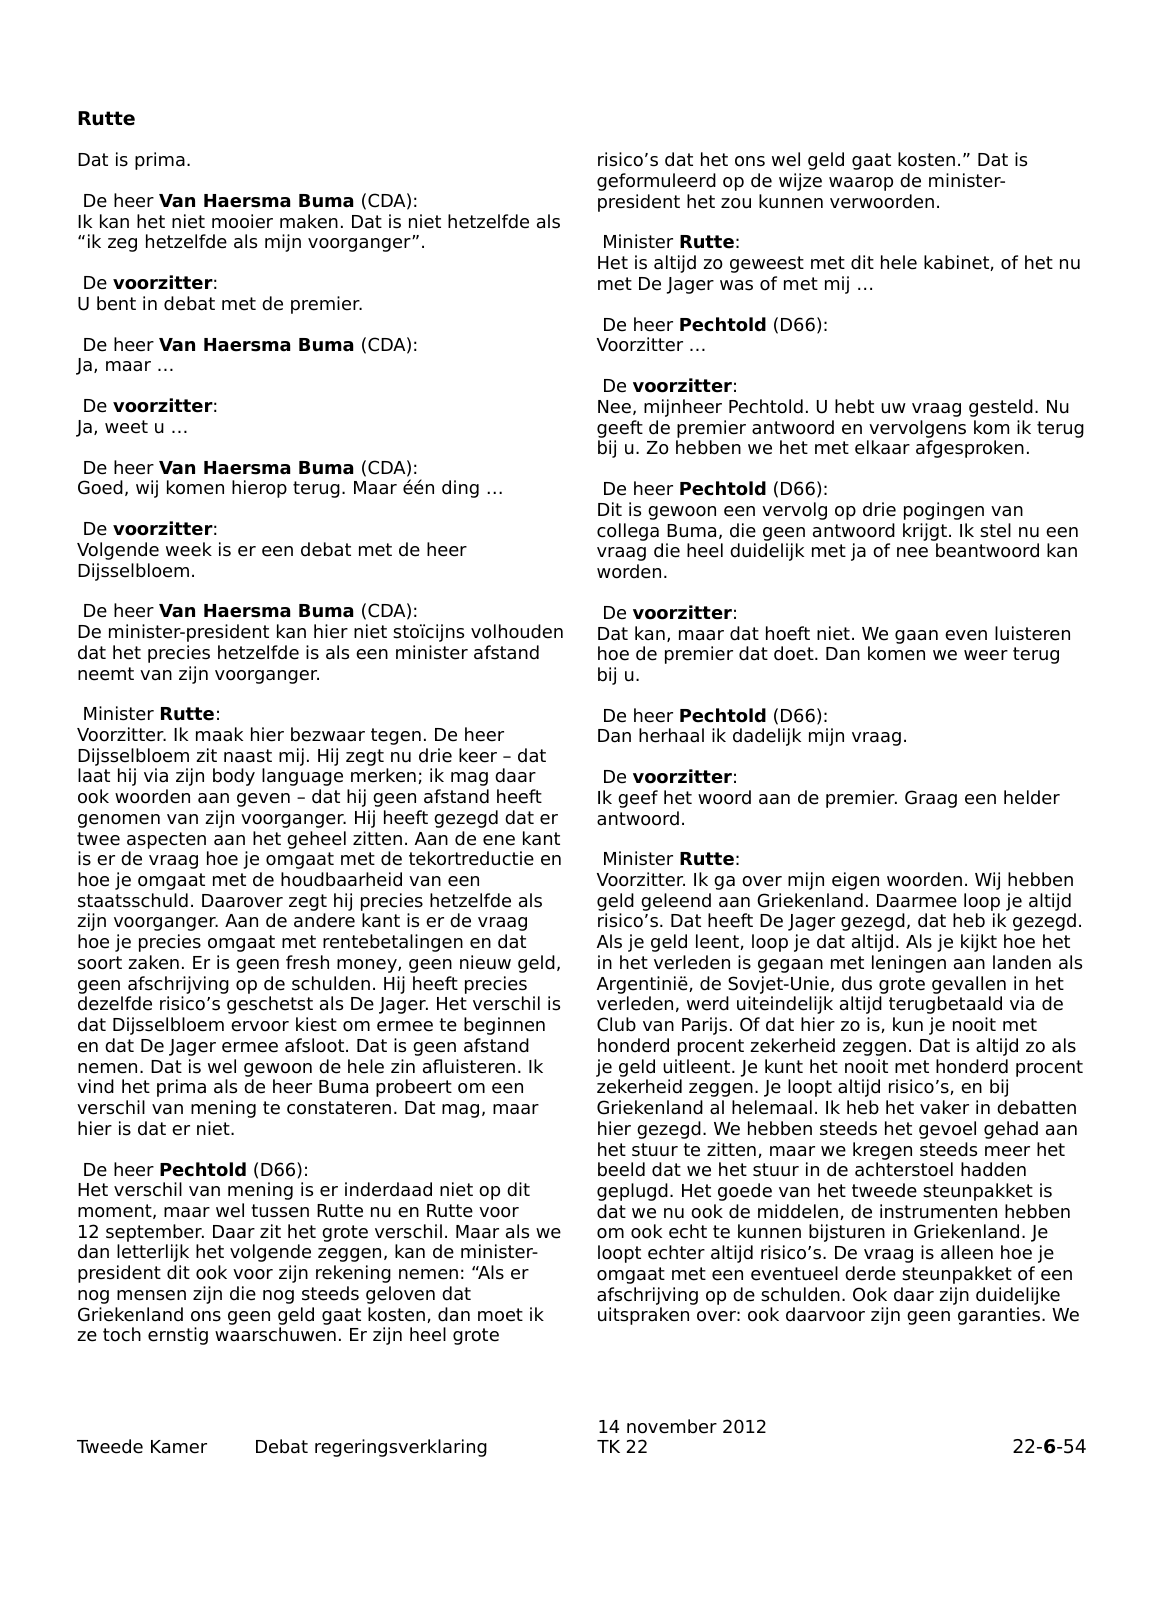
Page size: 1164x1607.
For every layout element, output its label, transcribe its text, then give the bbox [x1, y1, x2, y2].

text Het is altijd zo geweest met dit hele kabinet, of het nu met De Jager was of met mij … [596, 253, 1087, 294]
text De heer Van Haersma Buma (CDA): [77, 334, 567, 355]
text De voorzitter: [77, 396, 567, 417]
text Minister Rutte: [596, 849, 1087, 870]
text De heer Pechtold (D66): [596, 479, 1087, 500]
text Volgende week is er een debat met de heer Dijsselbloem. [77, 540, 567, 581]
text Ik kan het niet mooier maken. Dat is niet hetzelfde als “ik zeg hetzelfde als mijn voorganger”. [77, 212, 567, 253]
text De heer Pechtold (D66): [77, 1159, 567, 1180]
text De voorzitter: [596, 767, 1087, 788]
text De voorzitter: [596, 376, 1087, 397]
text De voorzitter: [596, 603, 1087, 623]
text Het verschil van mening is er inderdaad niet op dit moment, maar wel tussen Rutte nu en Rutte voor 12 september. Daar zit het grote verschil. Maar als we dan letterlijk het volgende zeggen, kan de minister-president dit ook voor zijn rekening nemen: “Als er nog mensen zijn die nog steeds geloven dat Griekenland ons geen geld gaat kosten, dan moet ik ze toch ernstig waarschuwen. Er zijn heel grote [77, 1180, 567, 1346]
text De heer Van Haersma Buma (CDA): [77, 601, 567, 622]
text Ja, weet u … [77, 417, 567, 437]
text De voorzitter: [77, 519, 567, 540]
text De heer Van Haersma Buma (CDA): [77, 457, 567, 478]
text Dat is prima. [77, 150, 567, 171]
text Dit is gewoon een vervolg op drie pogingen van collega Buma, die geen antwoord krijgt. Ik stel nu een vraag die heel duidelijk met ja of nee beantwoord kan worden. [596, 500, 1087, 583]
text Voorzitter. Ik ga over mijn eigen woorden. Wij hebben geld geleend aan Griekenland. Daarmee loop je altijd risico’s. Dat heeft De Jager gezegd, dat heb ik gezegd. Als je geld leent, loop je dat altijd. Als je kijkt hoe het in het verleden is gegaan met leningen aan landen als Argentinië, de Sovjet-Unie, dus grote gevallen in het verleden, werd uiteindelijk altijd terugbetaald via de Club van Parijs. Of dat hier zo is, kun je nooit met honderd procent zekerheid zeggen. Dat is altijd zo als je geld uitleent. Je kunt het nooit met honderd procent zekerheid zeggen. Je loopt altijd risico’s, en bij Griekenland al helemaal. Ik heb het vaker in debatten hier gezegd. We hebben steeds het gevoel gehad aan het stuur te zitten, maar we kregen steeds meer het beeld dat we het stuur in de achterstoel hadden geplugd. Het goede van het tweede steunpakket is dat we nu ook de middelen, de instrumenten hebben om ook echt te kunnen bijsturen in Griekenland. Je loopt echter altijd risico’s. De vraag is alleen hoe je omgaat met een eventueel derde steunpakket of een afschrijving op de schulden. Ook daar zijn duidelijke uitspraken over: ook daarvoor zijn geen garanties. We [596, 870, 1087, 1326]
text De heer Pechtold (D66): [596, 314, 1087, 335]
text risico’s dat het ons wel geld gaat kosten.” Dat is geformuleerd op de wijze waarop de minister-president het zou kunnen verwoorden. [596, 150, 1087, 212]
text Voorzitter … [596, 335, 1087, 356]
text Voorzitter. Ik maak hier bezwaar tegen. De heer Dijsselbloem zit naast mij. Hij zegt nu drie keer – dat laat hij via zijn body language merken; ik mag daar ook woorden aan geven – dat hij geen afstand heeft genomen van zijn voorganger. Hij heeft gezegd dat er twee aspecten aan het geheel zitten. Aan de ene kant is er de vraag hoe je omgaat met de tekortreductie en hoe je omgaat met de houdbaarheid van een staatsschuld. Daarover zegt hij precies hetzelfde als zijn voorganger. Aan de andere kant is er de vraag hoe je precies omgaat met rentebetalingen en dat soort zaken. Er is geen fresh money, geen nieuw geld, geen afschrijving op de schulden. Hij heeft precies dezelfde risico’s geschetst als De Jager. Het verschil is dat Dijsselbloem ervoor kiest om ermee te beginnen en dat De Jager ermee afsloot. Dat is geen afstand nemen. Dat is wel gewoon de hele zin afluisteren. Ik vind het prima als de heer Buma probeert om een verschil van mening te constateren. Dat mag, maar hier is dat er niet. [77, 725, 567, 1139]
text Dat kan, maar dat hoeft niet. We gaan even luisteren hoe de premier dat doet. Dan komen we weer terug bij u. [596, 623, 1087, 686]
text Dan herhaal ik dadelijk mijn vraag. [596, 726, 1087, 747]
text De heer Van Haersma Buma (CDA): [77, 191, 567, 212]
text Ja, maar … [77, 355, 567, 376]
text Goed, wij komen hierop terug. Maar één ding … [77, 478, 567, 499]
text Ik geef het woord aan de premier. Graag een helder antwoord. [596, 788, 1087, 829]
text Minister Rutte: [596, 232, 1087, 253]
text De minister-president kan hier niet stoïcijns volhouden dat het precies hetzelfde is als een minister afstand neemt van zijn voorganger. [77, 622, 567, 684]
text U bent in debat met de premier. [77, 294, 567, 314]
text De heer Pechtold (D66): [596, 706, 1087, 726]
text Minister Rutte: [77, 704, 567, 725]
text De voorzitter: [77, 273, 567, 294]
text Nee, mijnheer Pechtold. U hebt uw vraag gesteld. Nu geeft de premier antwoord en vervolgens kom ik terug bij u. Zo hebben we het met elkaar afgesproken. [596, 397, 1087, 459]
